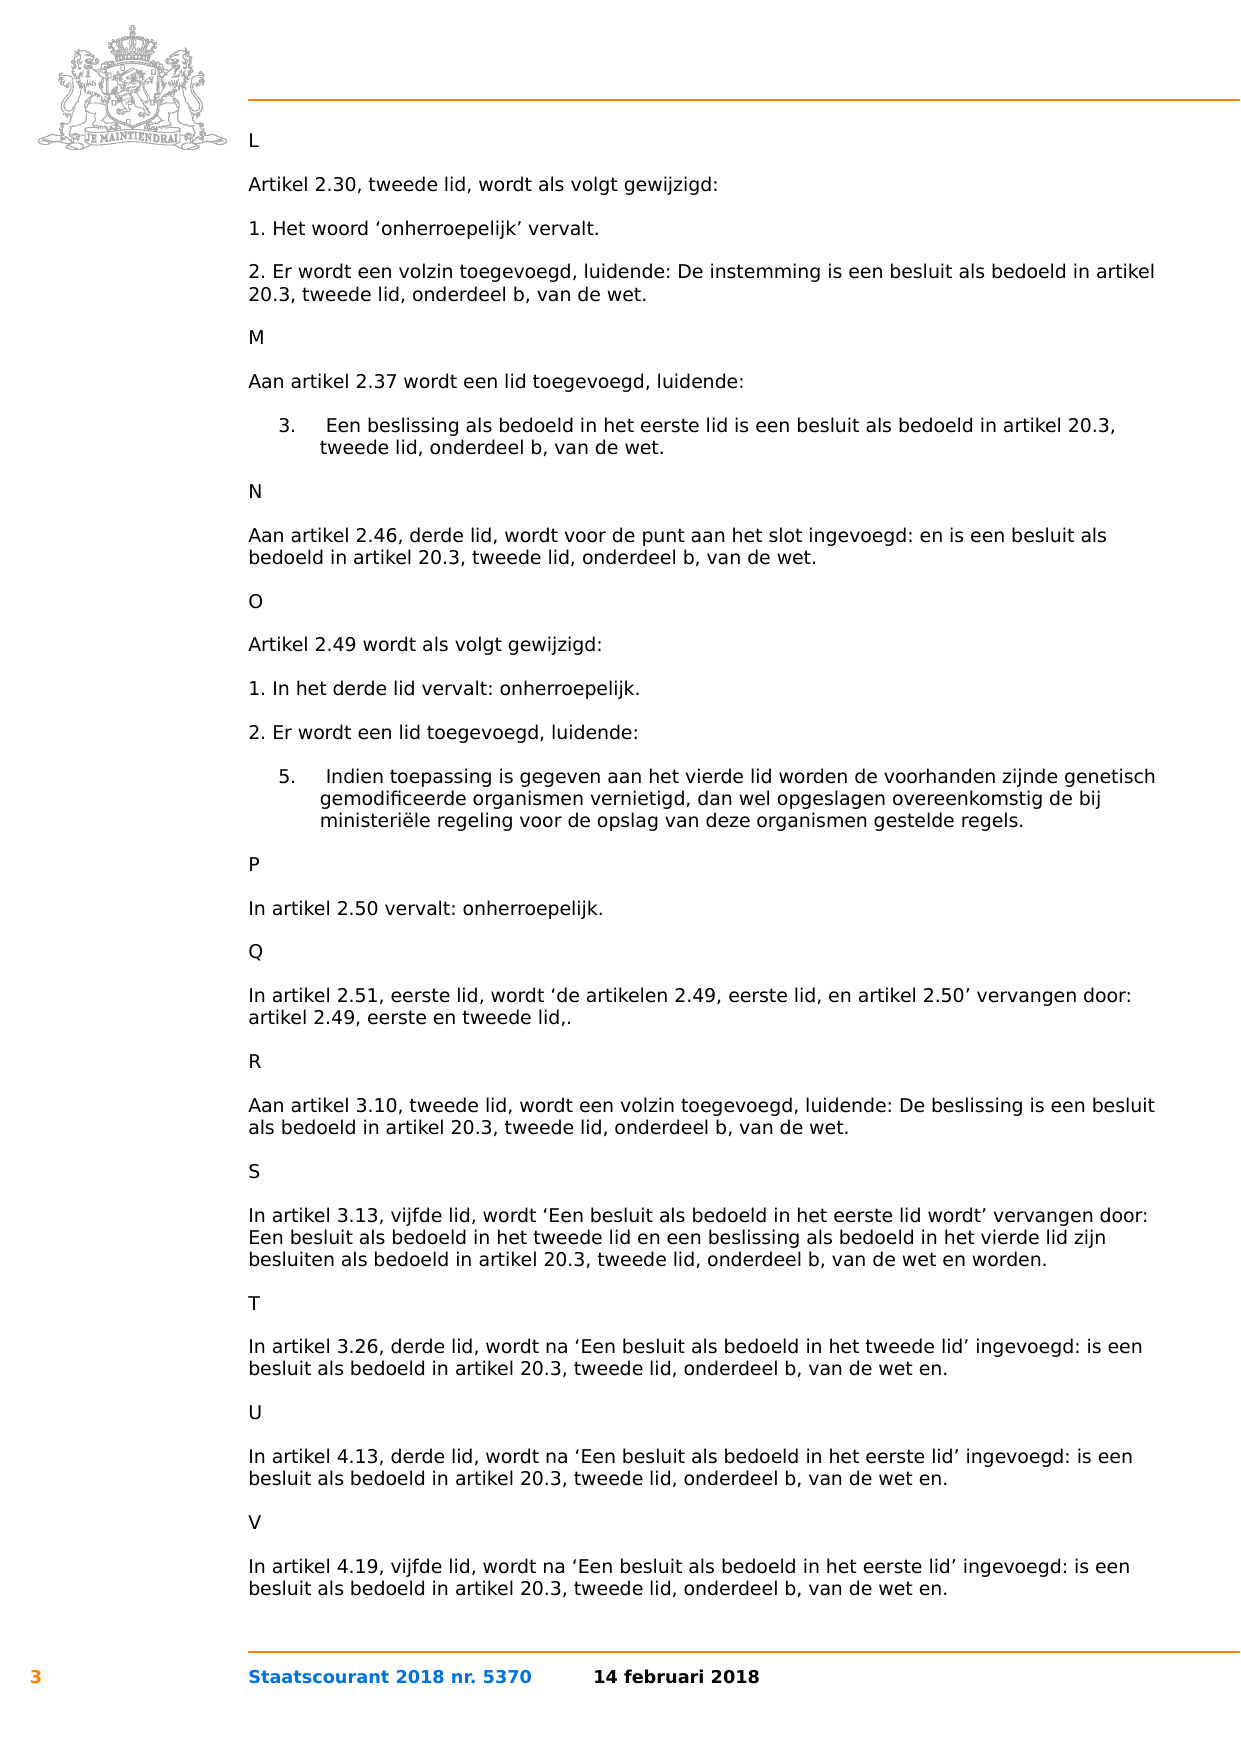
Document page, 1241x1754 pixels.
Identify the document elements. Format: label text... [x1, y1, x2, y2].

text In artikel 3.13, vijfde lid, wordt ‘Een besluit als bedoeld in het eerste lid wordt’ vervangen door: Een besluit als bedoeld in het tweede lid en een beslissing als bedoeld in het vierde lid zijn besluiten als bedoeld in artikel 20.3, tweede lid, onderdeel b, van de wet en worden. [248, 1205, 1163, 1271]
text In artikel 2.50 vervalt: onherroepelijk. [248, 898, 1163, 919]
text In artikel 3.26, derde lid, wordt na ‘Een besluit als bedoeld in het tweede lid’ ingevoegd: is een besluit als bedoeld in artikel 20.3, tweede lid, onderdeel b, van de wet en. [248, 1336, 1163, 1380]
text Q [248, 941, 1163, 963]
text V [248, 1512, 1163, 1534]
text N [248, 481, 1163, 503]
text R [248, 1051, 1163, 1073]
text 1. Het woord ‘onherroepelijk’ vervalt. [248, 218, 1163, 239]
text Artikel 2.49 wordt als volgt gewijzigd: [248, 634, 1163, 656]
text In artikel 4.19, vijfde lid, wordt na ‘Een besluit als bedoeld in het eerste lid’ ingevoegd: is een besluit als bedoeld in artikel 20.3, tweede lid, onderdeel b, van de wet en. [248, 1556, 1163, 1600]
text In artikel 4.13, derde lid, wordt na ‘Een besluit als bedoeld in het eerste lid’ ingevoegd: is een besluit als bedoeld in artikel 20.3, tweede lid, onderdeel b, van de wet en. [248, 1446, 1163, 1490]
text M [248, 327, 1163, 349]
text 2. Er wordt een volzin toegevoegd, luidende: De instemming is een besluit als bedoeld in artikel 20.3, tweede lid, onderdeel b, van de wet. [248, 261, 1163, 305]
text Aan artikel 2.37 wordt een lid toegevoegd, luidende: [248, 371, 1163, 393]
text L [248, 130, 1163, 152]
text S [248, 1161, 1163, 1183]
text Aan artikel 2.46, derde lid, wordt voor de punt aan het slot ingevoegd: en is een besluit als bedoeld in artikel 20.3, tweede lid, onderdeel b, van de wet. [248, 525, 1163, 569]
picture [38, 25, 227, 150]
text O [248, 591, 1163, 612]
text 5. Indien toepassing is gegeven aan het vierde lid worden de voorhanden zijnde genetisch gemodificeerde organismen vernietigd, dan wel opgeslagen overeenkomstig de bij ministeriële regeling voor de opslag van deze organismen gestelde regels. [278, 766, 1163, 832]
text 3. Een beslissing als bedoeld in het eerste lid is een besluit als bedoeld in artikel 20.3, tweede lid, onderdeel b, van de wet. [278, 415, 1163, 459]
text In artikel 2.51, eerste lid, wordt ‘de artikelen 2.49, eerste lid, en artikel 2.50’ vervangen door: artikel 2.49, eerste en tweede lid,. [248, 985, 1163, 1029]
text 1. In het derde lid vervalt: onherroepelijk. [248, 678, 1163, 700]
text P [248, 854, 1163, 876]
text U [248, 1402, 1163, 1424]
text Aan artikel 3.10, tweede lid, wordt een volzin toegevoegd, luidende: De beslissing is een besluit als bedoeld in artikel 20.3, tweede lid, onderdeel b, van de wet. [248, 1095, 1163, 1139]
text 2. Er wordt een lid toegevoegd, luidende: [248, 722, 1163, 744]
text Artikel 2.30, tweede lid, wordt als volgt gewijzigd: [248, 174, 1163, 196]
text T [248, 1292, 1163, 1314]
